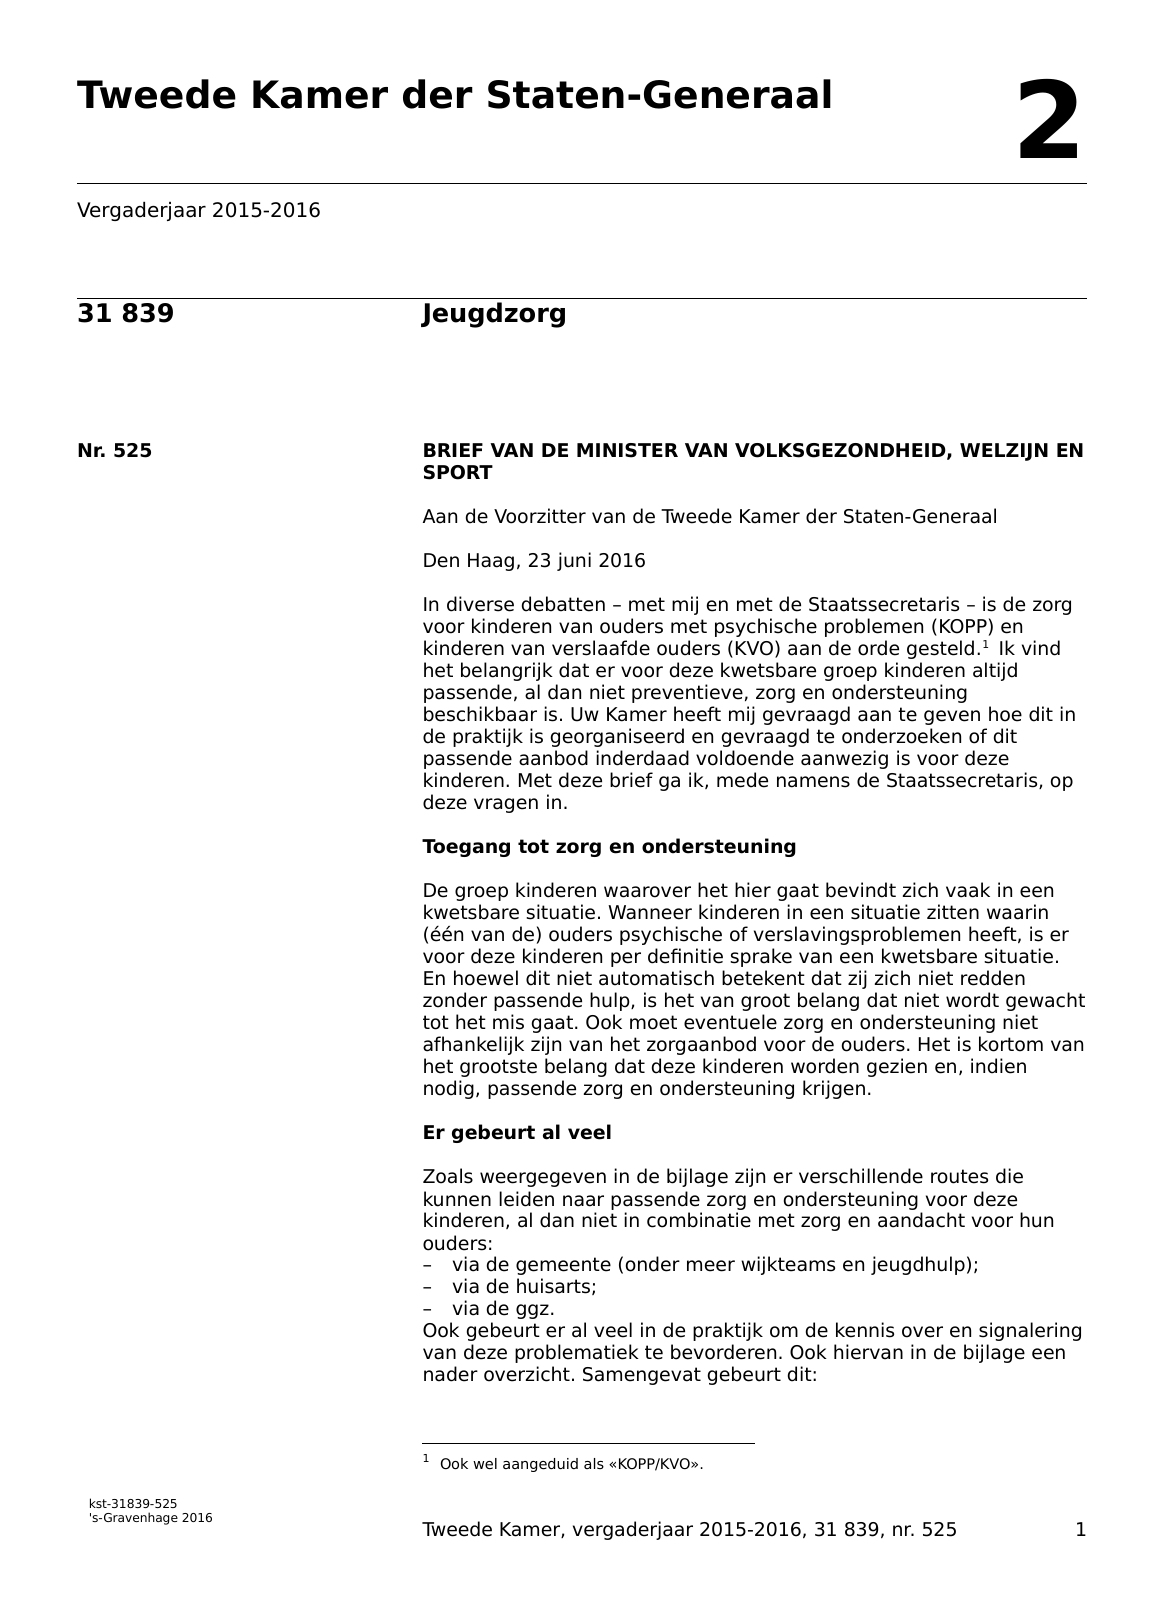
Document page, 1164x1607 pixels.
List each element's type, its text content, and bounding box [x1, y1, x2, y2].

text In diverse debatten – met mij en met de Staatssecretaris – is de zorg voor kinderen van ouders met psychische problemen (KOPP) en kinderen van verslaafde ouders (KVO) aan de orde gesteld. Ik vind het belangrijk dat er voor deze kwetsbare groep kinderen altijd passende, al dan niet preventieve, zorg en ondersteuning beschikbaar is. Uw Kamer heeft mij gevraagd aan te geven hoe dit in de praktijk is georganiseerd en gevraagd te onderzoeken of dit passende aanbod inderdaad voldoende aanwezig is voor deze kinderen. Met deze brief ga ik, mede namens de Staatssecretaris, op deze vragen in. [422, 594, 1087, 814]
text kst-31839-525 [88, 1497, 323, 1511]
subtitle Toegang tot zorg en ondersteuning [422, 836, 1087, 858]
subtitle 31 839 Jeugdzorg [77, 299, 1087, 329]
text – via de ggz. [422, 1298, 1087, 1320]
text De groep kinderen waarover het hier gaat bevindt zich vaak in een kwetsbare situatie. Wanneer kinderen in een situatie zitten waarin (één van de) ouders psychische of verslavingsproblemen heeft, is er voor deze kinderen per definitie sprake van een kwetsbare situatie. En hoewel dit niet automatisch betekent dat zij zich niet redden zonder passende hulp, is het van groot belang dat niet wordt gewacht tot het mis gaat. Ook moet eventuele zorg en ondersteuning niet afhankelijk zijn van het zorgaanbod voor de ouders. Het is kortom van het grootste belang dat deze kinderen worden gezien en, indien nodig, passende zorg en ondersteuning krijgen. [422, 880, 1087, 1100]
table_header Tweede Kamer der Staten-Generaal [77, 59, 886, 183]
text Aan de Voorzitter van de Tweede Kamer der Staten-Generaal [422, 506, 1087, 528]
table_cell Vergaderjaar 2015-2016 [77, 184, 1087, 298]
text Ook wel aangeduid als «KOPP/KVO». [422, 1452, 1087, 1474]
table_header 2 [886, 59, 1087, 183]
text 's-Gravenhage 2016 [88, 1511, 323, 1525]
text Ook gebeurt er al veel in de praktijk om de kennis over en signalering van deze problematiek te bevorderen. Ook hiervan in de bijlage een nader overzicht. Samengevat gebeurt dit: [422, 1320, 1087, 1386]
text – via de huisarts; [422, 1276, 1087, 1298]
text – via de gemeente (onder meer wijkteams en jeugdhulp); [422, 1254, 1087, 1276]
subtitle Er gebeurt al veel [422, 1122, 1087, 1144]
subtitle Nr. 525 BRIEF VAN DE MINISTER VAN VOLKSGEZONDHEID, WELZIJN EN SPORT [77, 440, 1087, 484]
text Zoals weergegeven in de bijlage zijn er verschillende routes die kunnen leiden naar passende zorg en ondersteuning voor deze kinderen, al dan niet in combinatie met zorg en aandacht voor hun ouders: [422, 1166, 1087, 1254]
text Den Haag, 23 juni 2016 [422, 550, 1087, 572]
